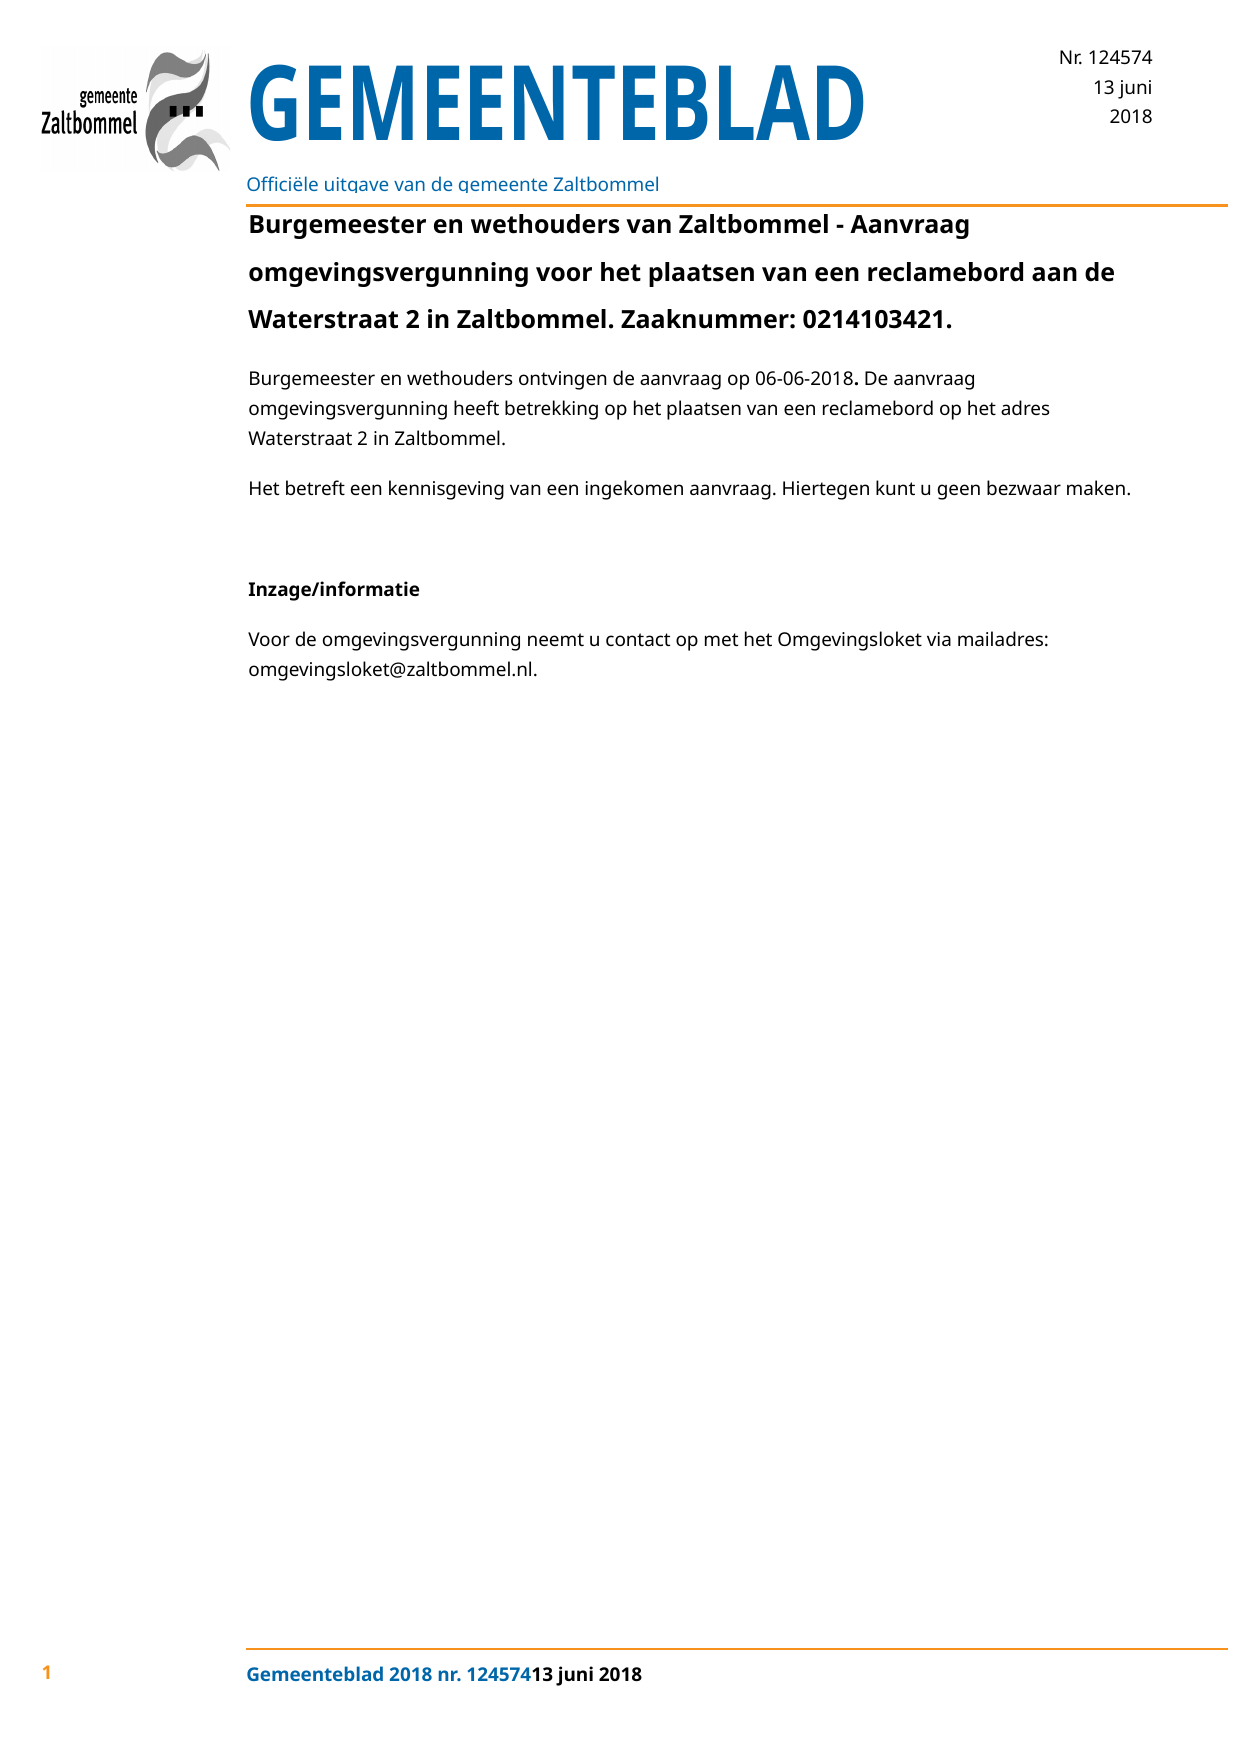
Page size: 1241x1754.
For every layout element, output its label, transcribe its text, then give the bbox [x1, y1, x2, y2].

text Inzage/informatie [248, 576, 1152, 602]
text Burgemeester en wethouders van Zaltbommel - Aanvraag omgevingsvergunning voor het plaatsen van een reclamebord aan de Waterstraat 2 in Zaltbommel. Zaaknummer: 0214103421. [248, 207, 1152, 336]
picture [41, 47, 231, 172]
text Voor de omgevingsvergunning neemt u contact op met het Omgevingsloket via mailadres: omgevingsloket@zaltbommel.nl. [248, 626, 1152, 682]
text Burgemeester en wethouders ontvingen de aanvraag op 06-06-2018. De aanvraag omgevingsvergunning heeft betrekking op het plaatsen van een reclamebord op het adres Waterstraat 2 in Zaltbommel. [248, 366, 1152, 450]
text Het betreft een kennisgeving van een ingekomen aanvraag. Hiertegen kunt u geen bezwaar maken. [248, 475, 1152, 501]
